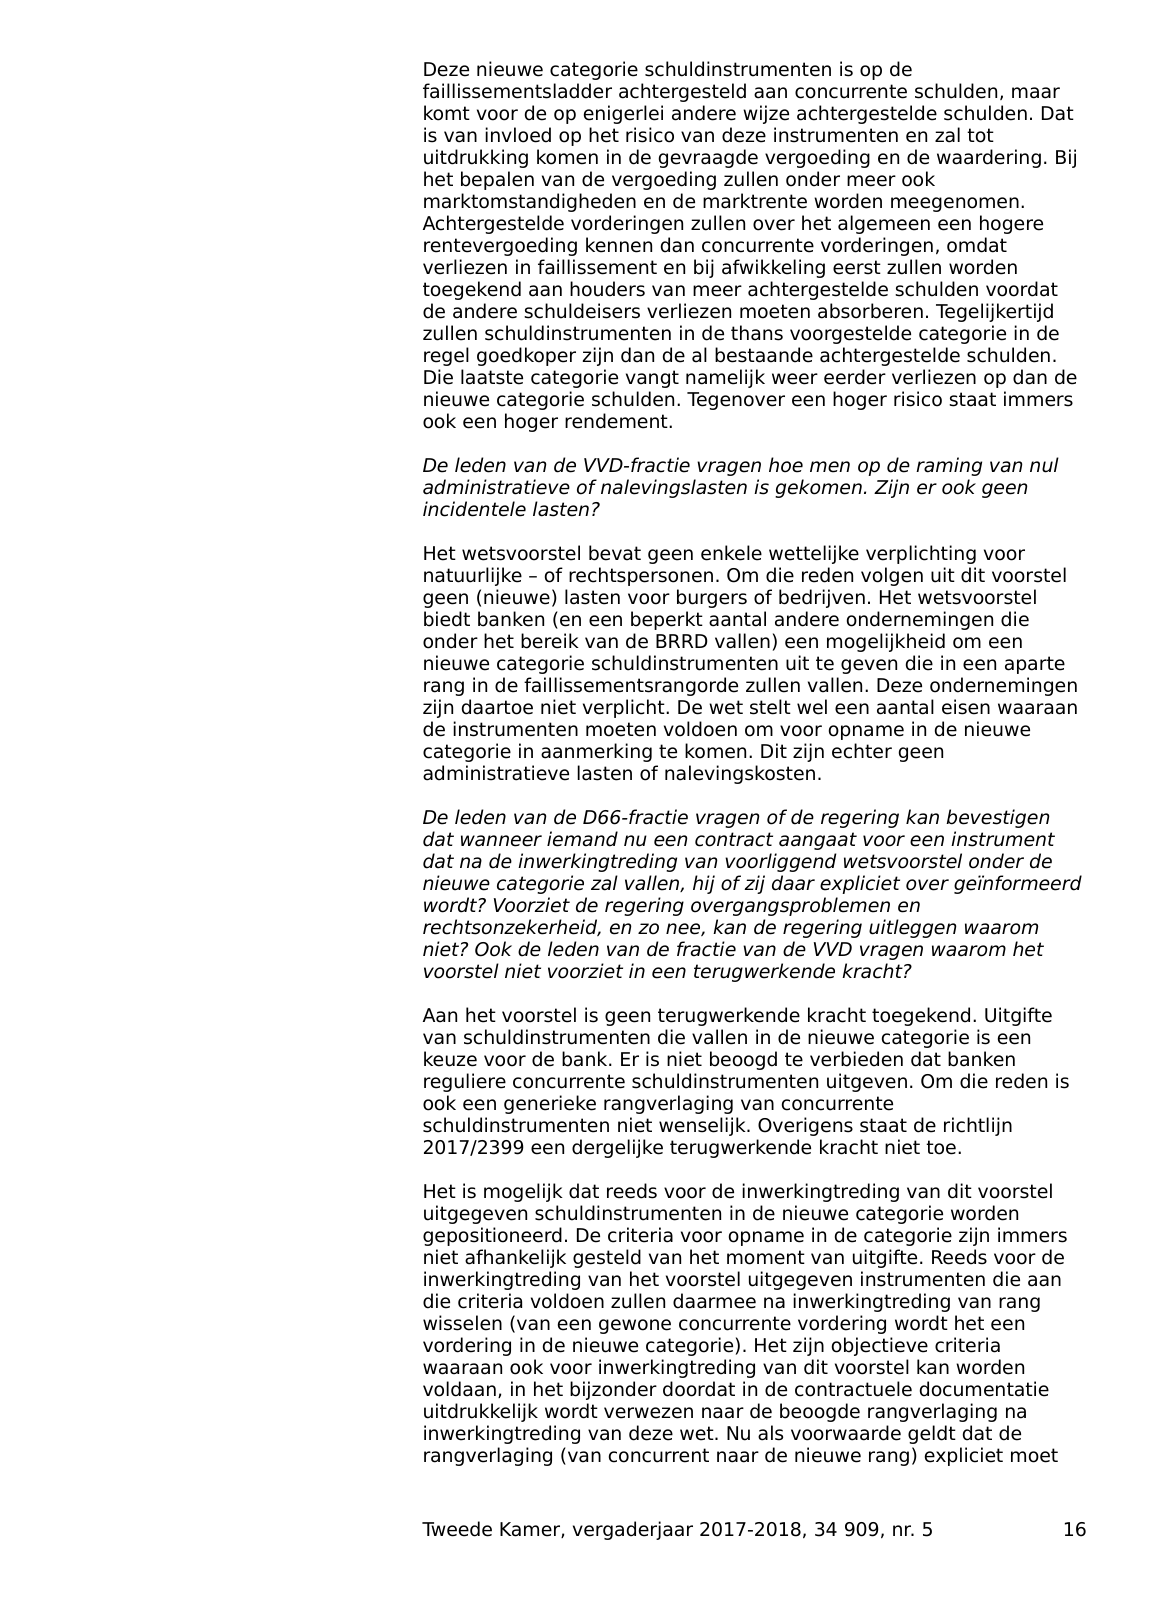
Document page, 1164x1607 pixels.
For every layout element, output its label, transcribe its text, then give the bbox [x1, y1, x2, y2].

text Het wetsvoorstel bevat geen enkele wettelijke verplichting voor natuurlijke – of rechtspersonen. Om die reden volgen uit dit voorstel geen (nieuwe) lasten voor burgers of bedrijven. Het wetsvoorstel biedt banken (en een beperkt aantal andere ondernemingen die onder het bereik van de BRRD vallen) een mogelijkheid om een nieuwe categorie schuldinstrumenten uit te geven die in een aparte rang in de faillissementsrangorde zullen vallen. Deze ondernemingen zijn daartoe niet verplicht. De wet stelt wel een aantal eisen waaraan de instrumenten moeten voldoen om voor opname in de nieuwe categorie in aanmerking te komen. Dit zijn echter geen administratieve lasten of nalevingskosten. [422, 543, 1087, 785]
text Deze nieuwe categorie schuldinstrumenten is op de faillissementsladder achtergesteld aan concurrente schulden, maar komt voor de op enigerlei andere wijze achtergestelde schulden. Dat is van invloed op het risico van deze instrumenten en zal tot uitdrukking komen in de gevraagde vergoeding en de waardering. Bij het bepalen van de vergoeding zullen onder meer ook marktomstandigheden en de marktrente worden meegenomen. Achtergestelde vorderingen zullen over het algemeen een hogere rentevergoeding kennen dan concurrente vorderingen, omdat verliezen in faillissement en bij afwikkeling eerst zullen worden toegekend aan houders van meer achtergestelde schulden voordat de andere schuldeisers verliezen moeten absorberen. Tegelijkertijd zullen schuldinstrumenten in de thans voorgestelde categorie in de regel goedkoper zijn dan de al bestaande achtergestelde schulden. Die laatste categorie vangt namelijk weer eerder verliezen op dan de nieuwe categorie schulden. Tegenover een hoger risico staat immers ook een hoger rendement. [422, 59, 1087, 433]
text Het is mogelijk dat reeds voor de inwerkingtreding van dit voorstel uitgegeven schuldinstrumenten in de nieuwe categorie worden gepositioneerd. De criteria voor opname in de categorie zijn immers niet afhankelijk gesteld van het moment van uitgifte. Reeds voor de inwerkingtreding van het voorstel uitgegeven instrumenten die aan die criteria voldoen zullen daarmee na inwerkingtreding van rang wisselen (van een gewone concurrente vordering wordt het een vordering in de nieuwe categorie). Het zijn objectieve criteria waaraan ook voor inwerkingtreding van dit voorstel kan worden voldaan, in het bijzonder doordat in de contractuele documentatie uitdrukkelijk wordt verwezen naar de beoogde rangverlaging na inwerkingtreding van deze wet. Nu als voorwaarde geldt dat de rangverlaging (van concurrent naar de nieuwe rang) expliciet moet [422, 1181, 1087, 1467]
text Aan het voorstel is geen terugwerkende kracht toegekend. Uitgifte van schuldinstrumenten die vallen in de nieuwe categorie is een keuze voor de bank. Er is niet beoogd te verbieden dat banken reguliere concurrente schuldinstrumenten uitgeven. Om die reden is ook een generieke rangverlaging van concurrente schuldinstrumenten niet wenselijk. Overigens staat de richtlijn 2017/2399 een dergelijke terugwerkende kracht niet toe. [422, 1005, 1087, 1159]
text De leden van de VVD-fractie vragen hoe men op de raming van nul administratieve of nalevingslasten is gekomen. Zijn er ook geen incidentele lasten? [422, 455, 1087, 521]
text De leden van de D66-fractie vragen of de regering kan bevestigen dat wanneer iemand nu een contract aangaat voor een instrument dat na de inwerkingtreding van voorliggend wetsvoorstel onder de nieuwe categorie zal vallen, hij of zij daar expliciet over geïnformeerd wordt? Voorziet de regering overgangsproblemen en rechtsonzekerheid, en zo nee, kan de regering uitleggen waarom niet? Ook de leden van de fractie van de VVD vragen waarom het voorstel niet voorziet in een terugwerkende kracht? [422, 807, 1087, 983]
